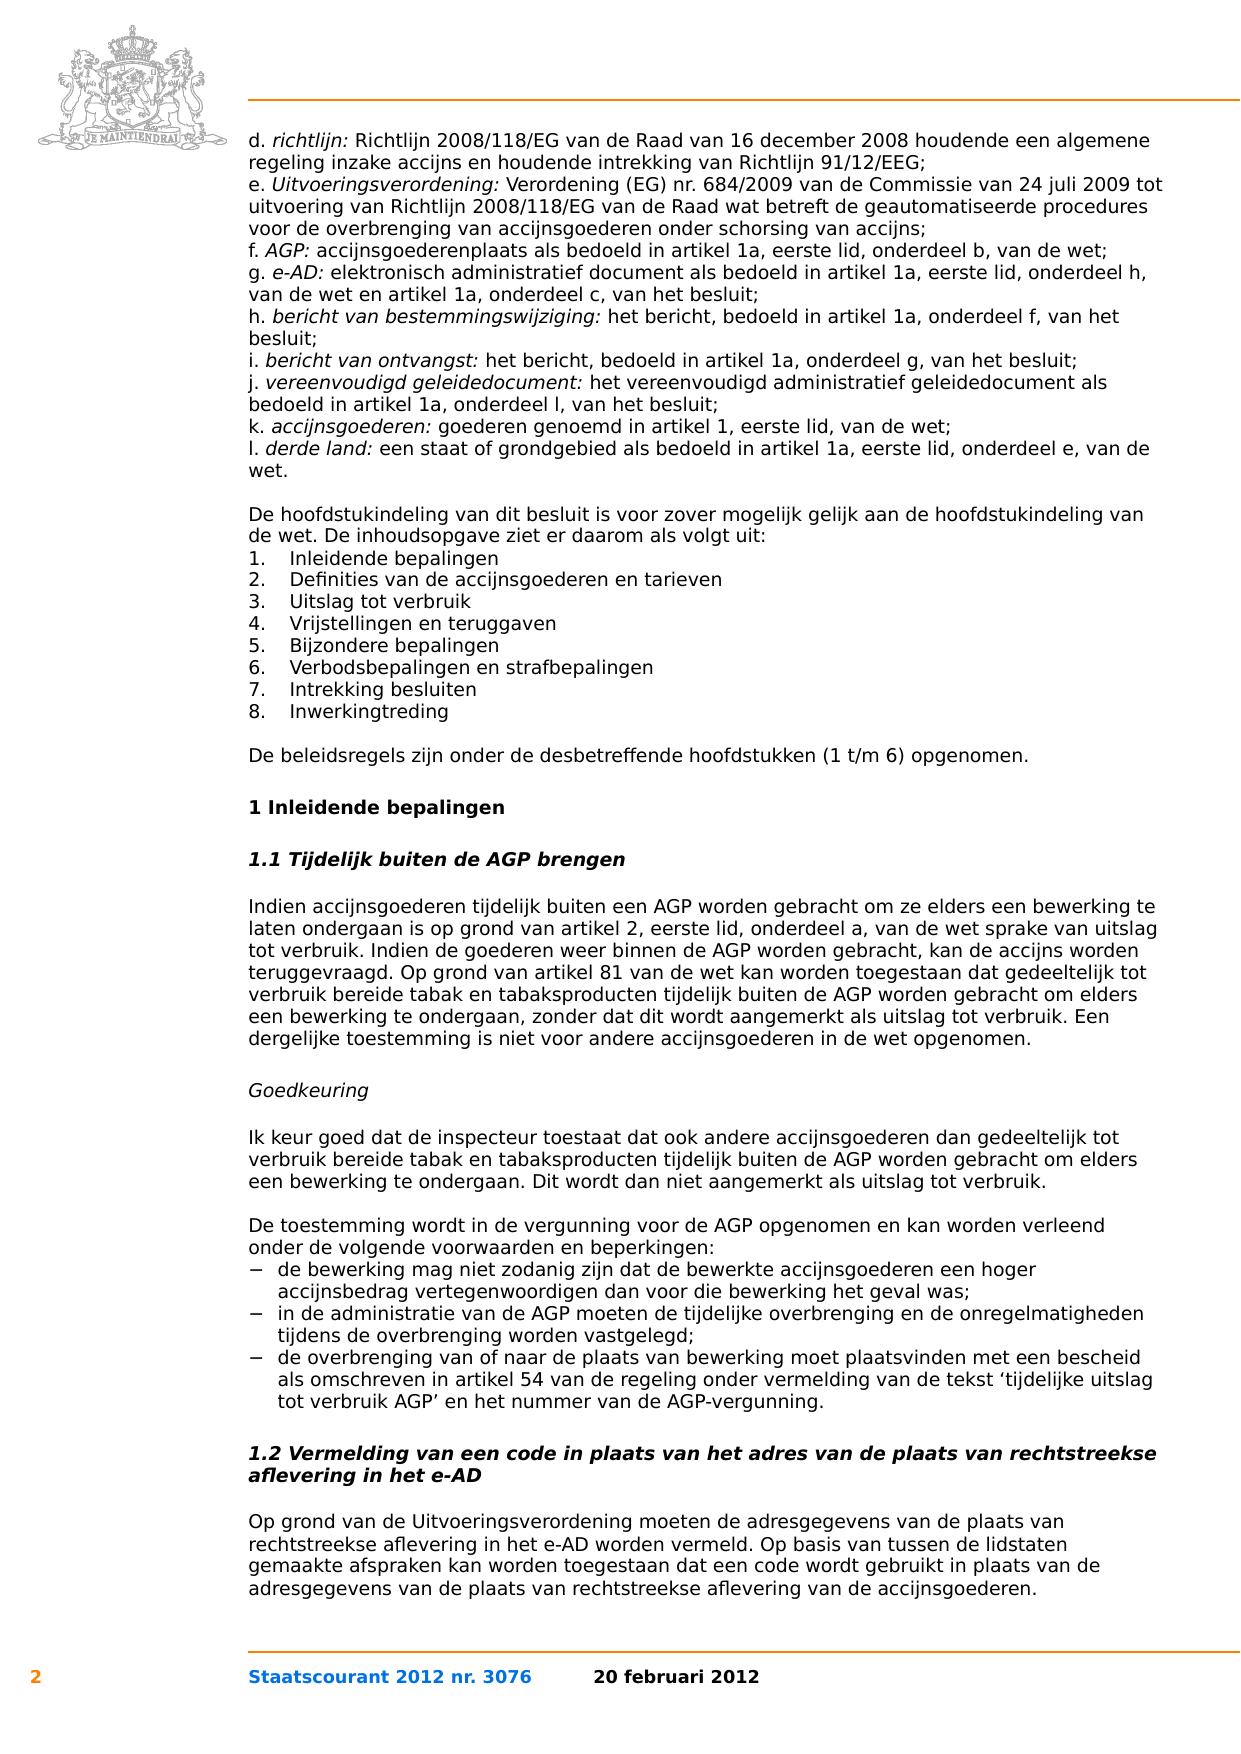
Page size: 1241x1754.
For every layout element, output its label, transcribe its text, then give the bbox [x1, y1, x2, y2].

subtitle 1 Inleidende bepalingen [248, 797, 1163, 819]
picture [38, 25, 227, 150]
subtitle Goedkeuring [248, 1080, 1163, 1102]
text d. richtlijn: Richtlijn 2008/118/EG van de Raad van 16 december 2008 houdende een algemene regeling inzake accijns en houdende intrekking van Richtlijn 91/12/EEG; [248, 130, 1163, 174]
text − de overbrenging van of naar de plaats van bewerking moet plaatsvinden met een bescheid als omschreven in artikel 54 van de regeling onder vermelding van de tekst ‘tijdelijke uitslag tot verbruik AGP’ en het nummer van de AGP-vergunning. [248, 1347, 1163, 1412]
text 4. Vrijstellingen en teruggaven [248, 613, 1163, 635]
text 7. Intrekking besluiten [248, 679, 1163, 701]
text e. Uitvoeringsverordening: Verordening (EG) nr. 684/2009 van de Commissie van 24 juli 2009 tot uitvoering van Richtlijn 2008/118/EG van de Raad wat betreft de geautomatiseerde procedures voor de overbrenging van accijnsgoederen onder schorsing van accijns; [248, 174, 1163, 240]
text Indien accijnsgoederen tijdelijk buiten een AGP worden gebracht om ze elders een bewerking te laten ondergaan is op grond van artikel 2, eerste lid, onderdeel a, van de wet sprake van uitslag tot verbruik. Indien de goederen weer binnen de AGP worden gebracht, kan de accijns worden teruggevraagd. Op grond van artikel 81 van de wet kan worden toegestaan dat gedeeltelijk tot verbruik bereide tabak en tabaksproducten tijdelijk buiten de AGP worden gebracht om elders een bewerking te ondergaan, zonder dat dit wordt aangemerkt als uitslag tot verbruik. Een dergelijke toestemming is niet voor andere accijnsgoederen in de wet opgenomen. [248, 896, 1163, 1050]
text De beleidsregels zijn onder de desbetreffende hoofdstukken (1 t/m 6) opgenomen. [248, 745, 1163, 767]
text − de bewerking mag niet zodanig zijn dat de bewerkte accijnsgoederen een hoger accijnsbedrag vertegenwoordigen dan voor die bewerking het geval was; [248, 1259, 1163, 1303]
text 8. Inwerkingtreding [248, 701, 1163, 723]
text f. AGP: accijnsgoederenplaats als bedoeld in artikel 1a, eerste lid, onderdeel b, van de wet; [248, 240, 1163, 262]
text De toestemming wordt in de vergunning voor de AGP opgenomen en kan worden verleend onder de volgende voorwaarden en beperkingen: [248, 1215, 1163, 1259]
text Ik keur goed dat de inspecteur toestaat dat ook andere accijnsgoederen dan gedeeltelijk tot verbruik bereide tabak en tabaksproducten tijdelijk buiten de AGP worden gebracht om elders een bewerking te ondergaan. Dit wordt dan niet aangemerkt als uitslag tot verbruik. [248, 1127, 1163, 1193]
text k. accijnsgoederen: goederen genoemd in artikel 1, eerste lid, van de wet; [248, 416, 1163, 438]
subtitle 1.2 Vermelding van een code in plaats van het adres van de plaats van rechtstreekse aflevering in het e-AD [248, 1442, 1163, 1486]
text Op grond van de Uitvoeringsverordening moeten de adresgegevens van de plaats van rechtstreekse aflevering in het e-AD worden vermeld. Op basis van tussen de lidstaten gemaakte afspraken kan worden toegestaan dat een code wordt gebruikt in plaats van de adresgegevens van de plaats van rechtstreekse aflevering van de accijnsgoederen. [248, 1511, 1163, 1599]
text 2. Definities van de accijnsgoederen en tarieven [248, 569, 1163, 591]
text j. vereenvoudigd geleidedocument: het vereenvoudigd administratief geleidedocument als bedoeld in artikel 1a, onderdeel l, van het besluit; [248, 372, 1163, 416]
text − in de administratie van de AGP moeten de tijdelijke overbrenging en de onregelmatigheden tijdens de overbrenging worden vastgelegd; [248, 1303, 1163, 1347]
text l. derde land: een staat of grondgebied als bedoeld in artikel 1a, eerste lid, onderdeel e, van de wet. [248, 438, 1163, 482]
text g. e-AD: elektronisch administratief document als bedoeld in artikel 1a, eerste lid, onderdeel h, van de wet en artikel 1a, onderdeel c, van het besluit; [248, 262, 1163, 306]
text 6. Verbodsbepalingen en strafbepalingen [248, 657, 1163, 679]
text 3. Uitslag tot verbruik [248, 591, 1163, 613]
text i. bericht van ontvangst: het bericht, bedoeld in artikel 1a, onderdeel g, van het besluit; [248, 350, 1163, 372]
text 5. Bijzondere bepalingen [248, 635, 1163, 657]
text De hoofdstukindeling van dit besluit is voor zover mogelijk gelijk aan de hoofdstukindeling van de wet. De inhoudsopgave ziet er daarom als volgt uit: [248, 503, 1163, 547]
text 1. Inleidende bepalingen [248, 547, 1163, 569]
text h. bericht van bestemmingswijziging: het bericht, bedoeld in artikel 1a, onderdeel f, van het besluit; [248, 306, 1163, 350]
subtitle 1.1 Tijdelijk buiten de AGP brengen [248, 849, 1163, 871]
